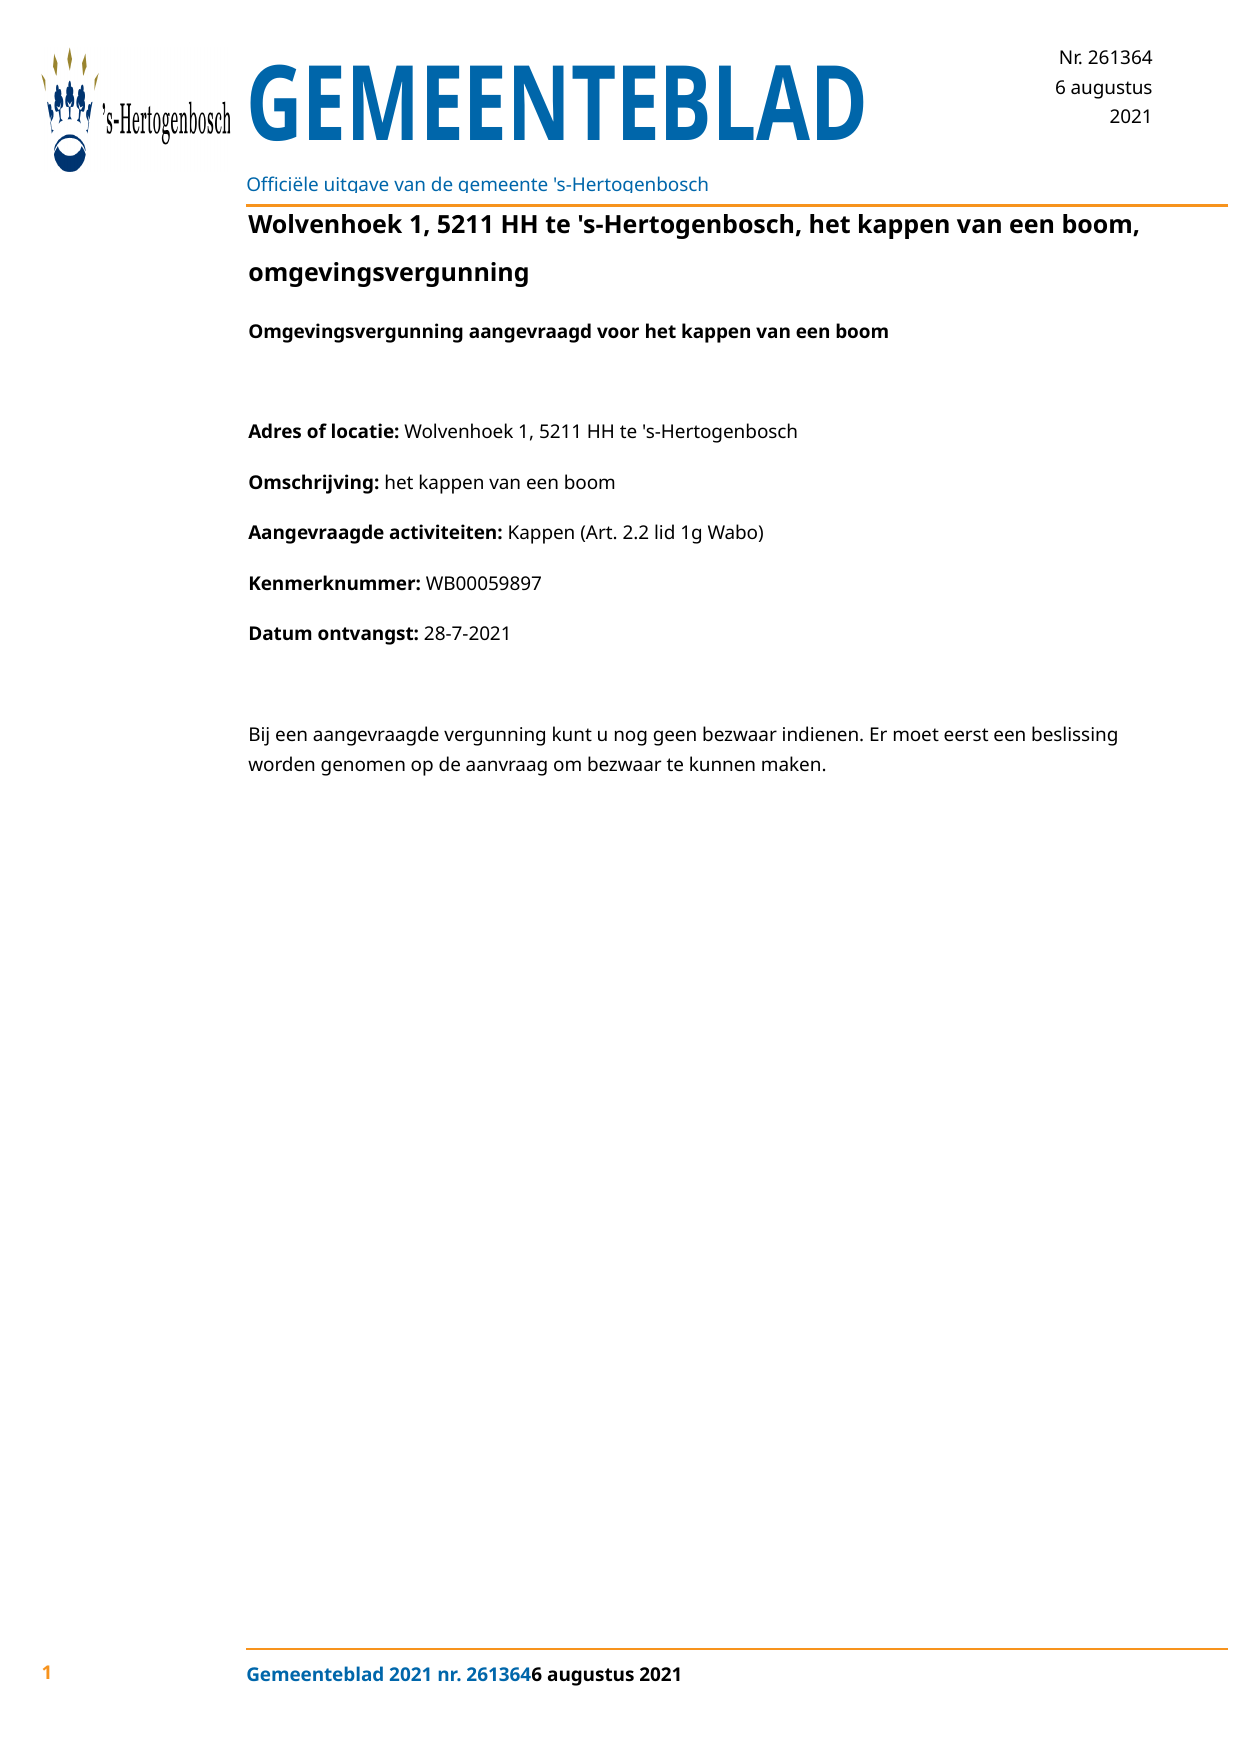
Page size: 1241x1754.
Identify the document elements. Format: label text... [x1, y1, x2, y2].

text Omgevingsvergunning aangevraagd voor het kappen van een boom [248, 318, 1152, 344]
text Bij een aangevraagde vergunning kunt u nog geen bezwaar indienen. Er moet eerst een beslissing worden genomen op de aanvraag om bezwaar te kunnen maken. [248, 721, 1152, 777]
text Adres of locatie: Wolvenhoek 1, 5211 HH te 's-Hertogenbosch [248, 419, 1152, 444]
text Kenmerknummer: WB00059897 [248, 570, 1152, 596]
text Datum ontvangst: 28-7-2021 [248, 620, 1152, 646]
text Omschrijving: het kappen van een boom [248, 469, 1152, 495]
text Aangevraagde activiteiten: Kappen (Art. 2.2 lid 1g Wabo) [248, 519, 1152, 545]
picture [41, 47, 231, 172]
text Wolvenhoek 1, 5211 HH te 's-Hertogenbosch, het kappen van een boom, omgevingsvergunning [248, 207, 1152, 288]
